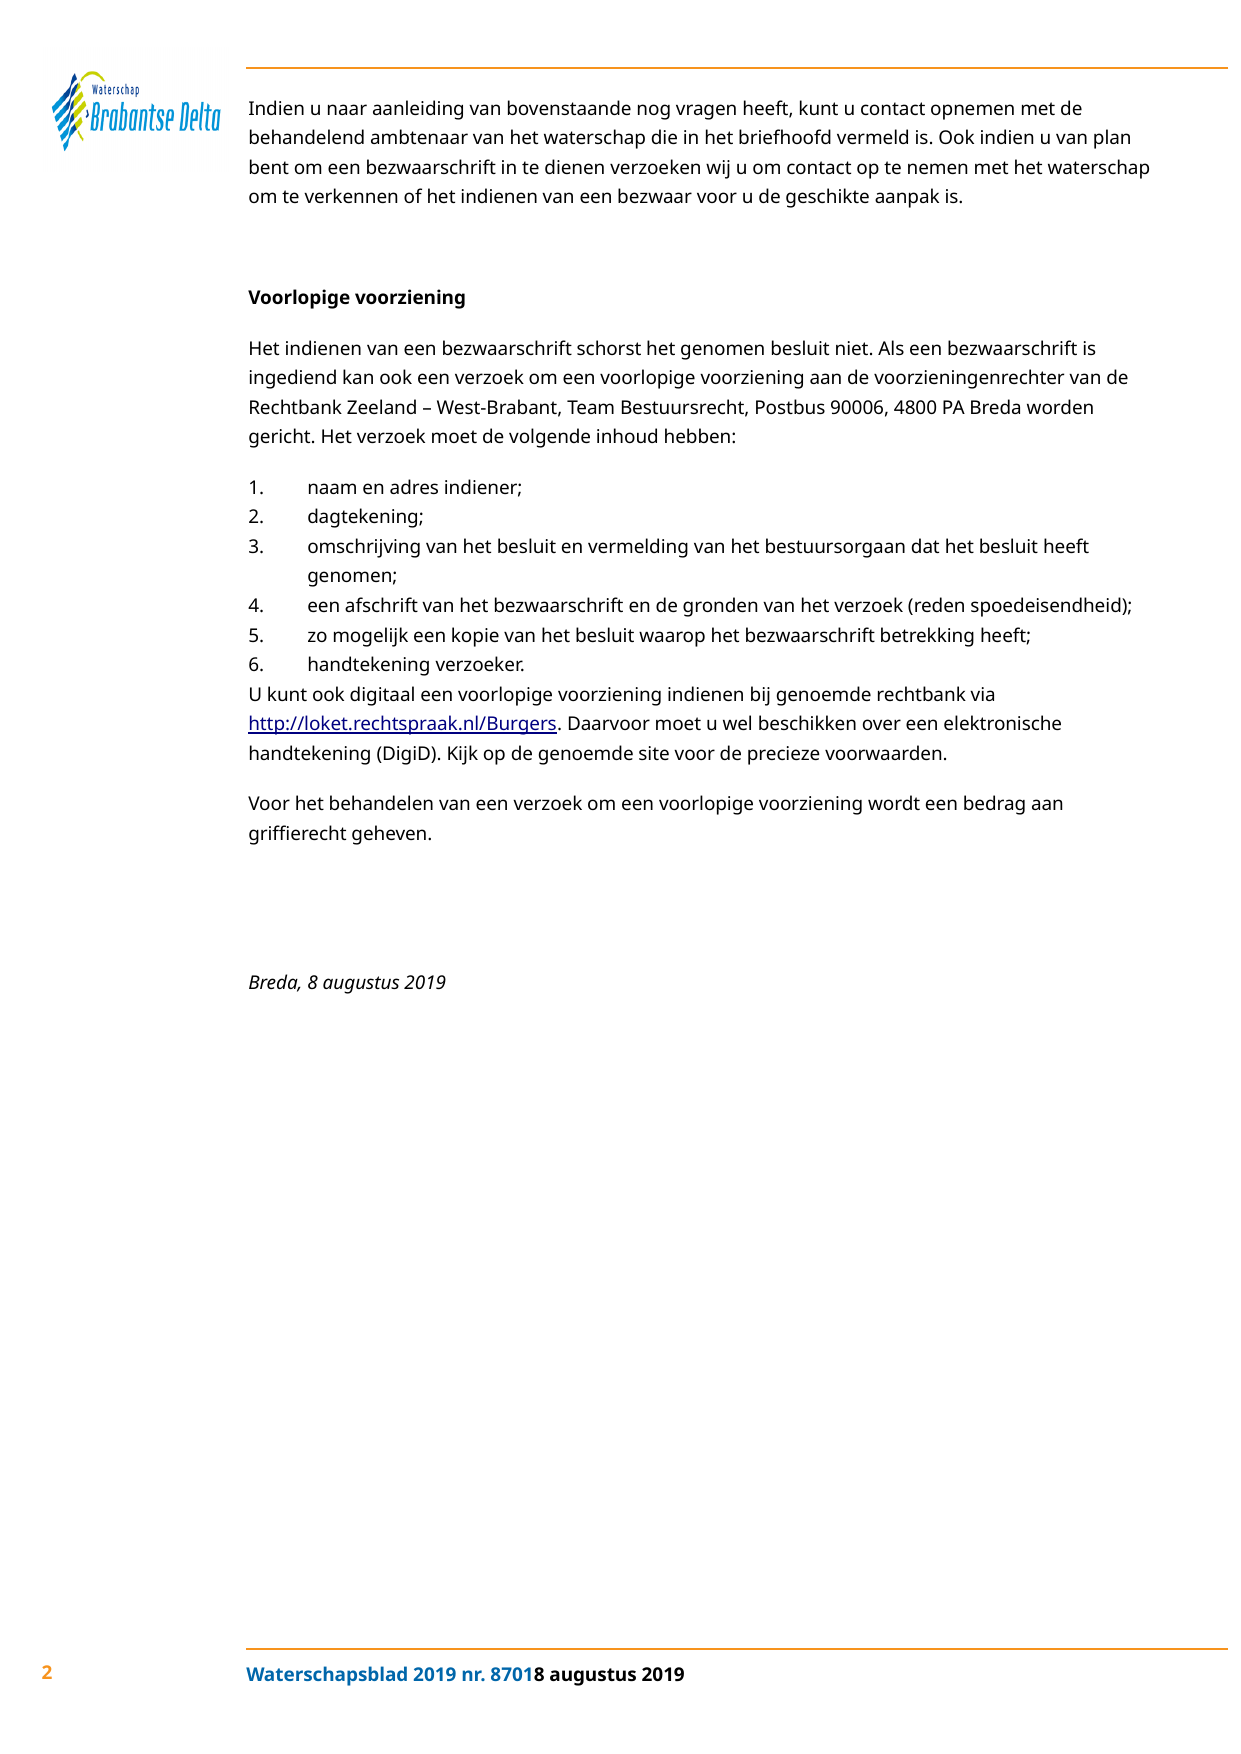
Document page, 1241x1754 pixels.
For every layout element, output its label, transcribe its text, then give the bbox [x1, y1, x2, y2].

list dagtekening; [248, 503, 1152, 529]
list handtekening verzoeker. [248, 651, 1152, 677]
text Voorlopige voorziening [248, 284, 1152, 310]
text Breda, 8 augustus 2019 [248, 969, 1152, 994]
text Voor het behandelen van een verzoek om een voorlopige voorziening wordt een bedrag aan griffierecht geheven. [248, 791, 1152, 846]
list zo mogelijk een kopie van het besluit waarop het bezwaarschrift betrekking heeft; [248, 622, 1152, 648]
picture [41, 47, 231, 172]
list naam en adres indiener; [248, 474, 1152, 500]
text Het indienen van een bezwaarschrift schorst het genomen besluit niet. Als een bezwaarschrift is ingediend kan ook een verzoek om een voorlopige voorziening aan de voorzieningenrechter van de Rechtbank Zeeland – West-Brabant, Team Bestuursrecht, Postbus 90006, 4800 PA Breda worden gericht. Het verzoek moet de volgende inhoud hebben: [248, 335, 1152, 449]
list omschrijving van het besluit en vermelding van het bestuursorgaan dat het besluit heeft genomen; [248, 533, 1152, 588]
list een afschrift van het bezwaarschrift en de gronden van het verzoek (reden spoedeisendheid); [248, 592, 1152, 618]
text U kunt ook digitaal een voorlopige voorziening indienen bij genoemde rechtbank via http://loket.rechtspraak.nl/Burgers. Daarvoor moet u wel beschikken over een elektronische handtekening (DigiD). Kijk op de genoemde site voor de precieze voorwaarden. [248, 681, 1152, 766]
text Indien u naar aanleiding van bovenstaande nog vragen heeft, kunt u contact opnemen met de behandelend ambtenaar van het waterschap die in het briefhoofd vermeld is. Ook indien u van plan bent om een bezwaarschrift in te dienen verzoeken wij u om contact op te nemen met het waterschap om te verkennen of het indienen van een bezwaar voor u de geschikte aanpak is. [248, 95, 1152, 209]
